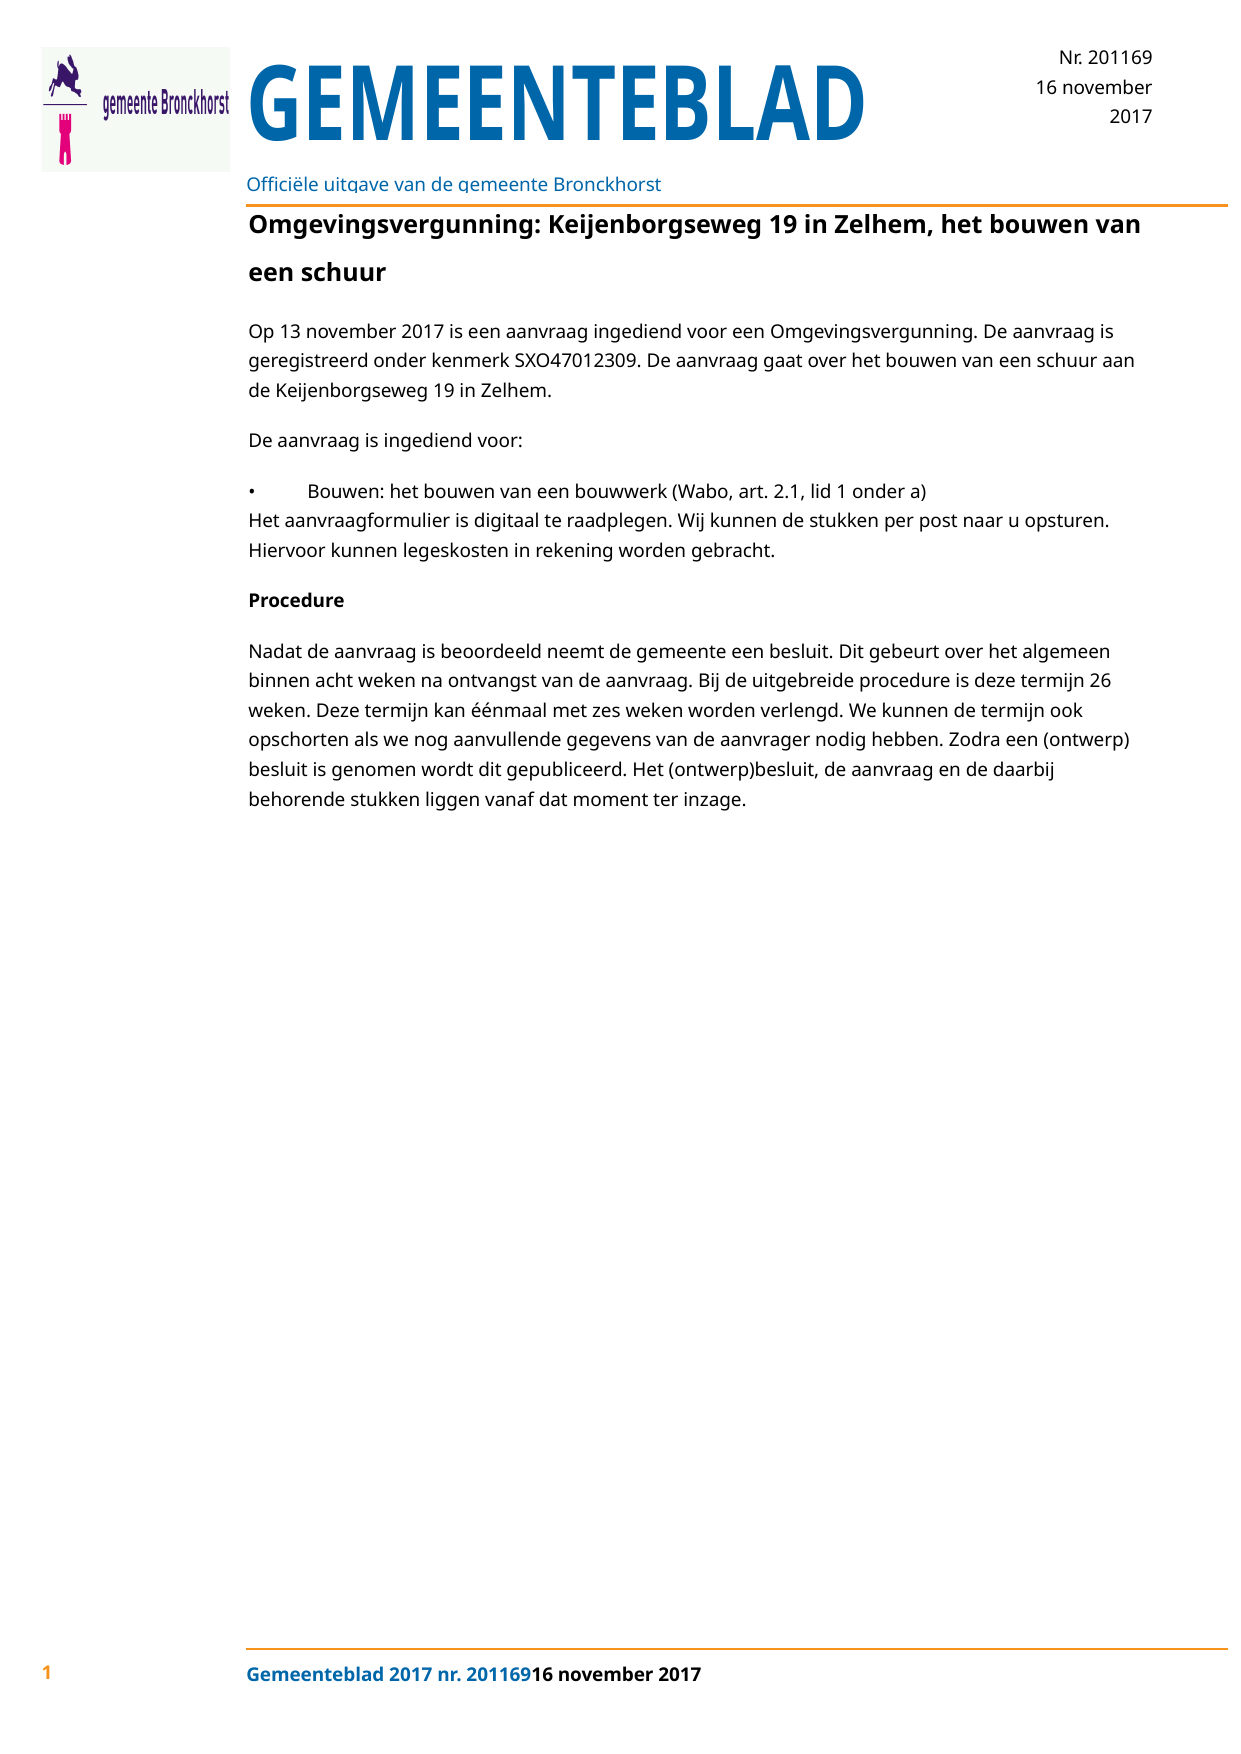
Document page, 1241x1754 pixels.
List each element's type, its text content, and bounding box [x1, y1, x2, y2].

text Het aanvraagformulier is digitaal te raadplegen. Wij kunnen de stukken per post naar u opsturen. Hiervoor kunnen legeskosten in rekening worden gebracht. [248, 507, 1152, 563]
list Bouwen: het bouwen van een bouwwerk (Wabo, art. 2.1, lid 1 onder a) [248, 478, 1152, 504]
text De aanvraag is ingediend voor: [248, 427, 1152, 453]
text Procedure [248, 587, 1152, 613]
picture [41, 47, 231, 172]
text Omgevingsvergunning: Keijenborgseweg 19 in Zelhem, het bouwen van een schuur [248, 207, 1152, 288]
text Op 13 november 2017 is een aanvraag ingediend voor een Omgevingsvergunning. De aanvraag is geregistreerd onder kenmerk SXO47012309. De aanvraag gaat over het bouwen van een schuur aan de Keijenborgseweg 19 in Zelhem. [248, 318, 1152, 403]
text Nadat de aanvraag is beoordeeld neemt de gemeente een besluit. Dit gebeurt over het algemeen binnen acht weken na ontvangst van de aanvraag. Bij de uitgebreide procedure is deze termijn 26 weken. Deze termijn kan éénmaal met zes weken worden verlengd. We kunnen de termijn ook opschorten als we nog aanvullende gegevens van de aanvrager nodig hebben. Zodra een (ontwerp) besluit is genomen wordt dit gepubliceerd. Het (ontwerp)besluit, de aanvraag en de daarbij behorende stukken liggen vanaf dat moment ter inzage. [248, 638, 1152, 812]
